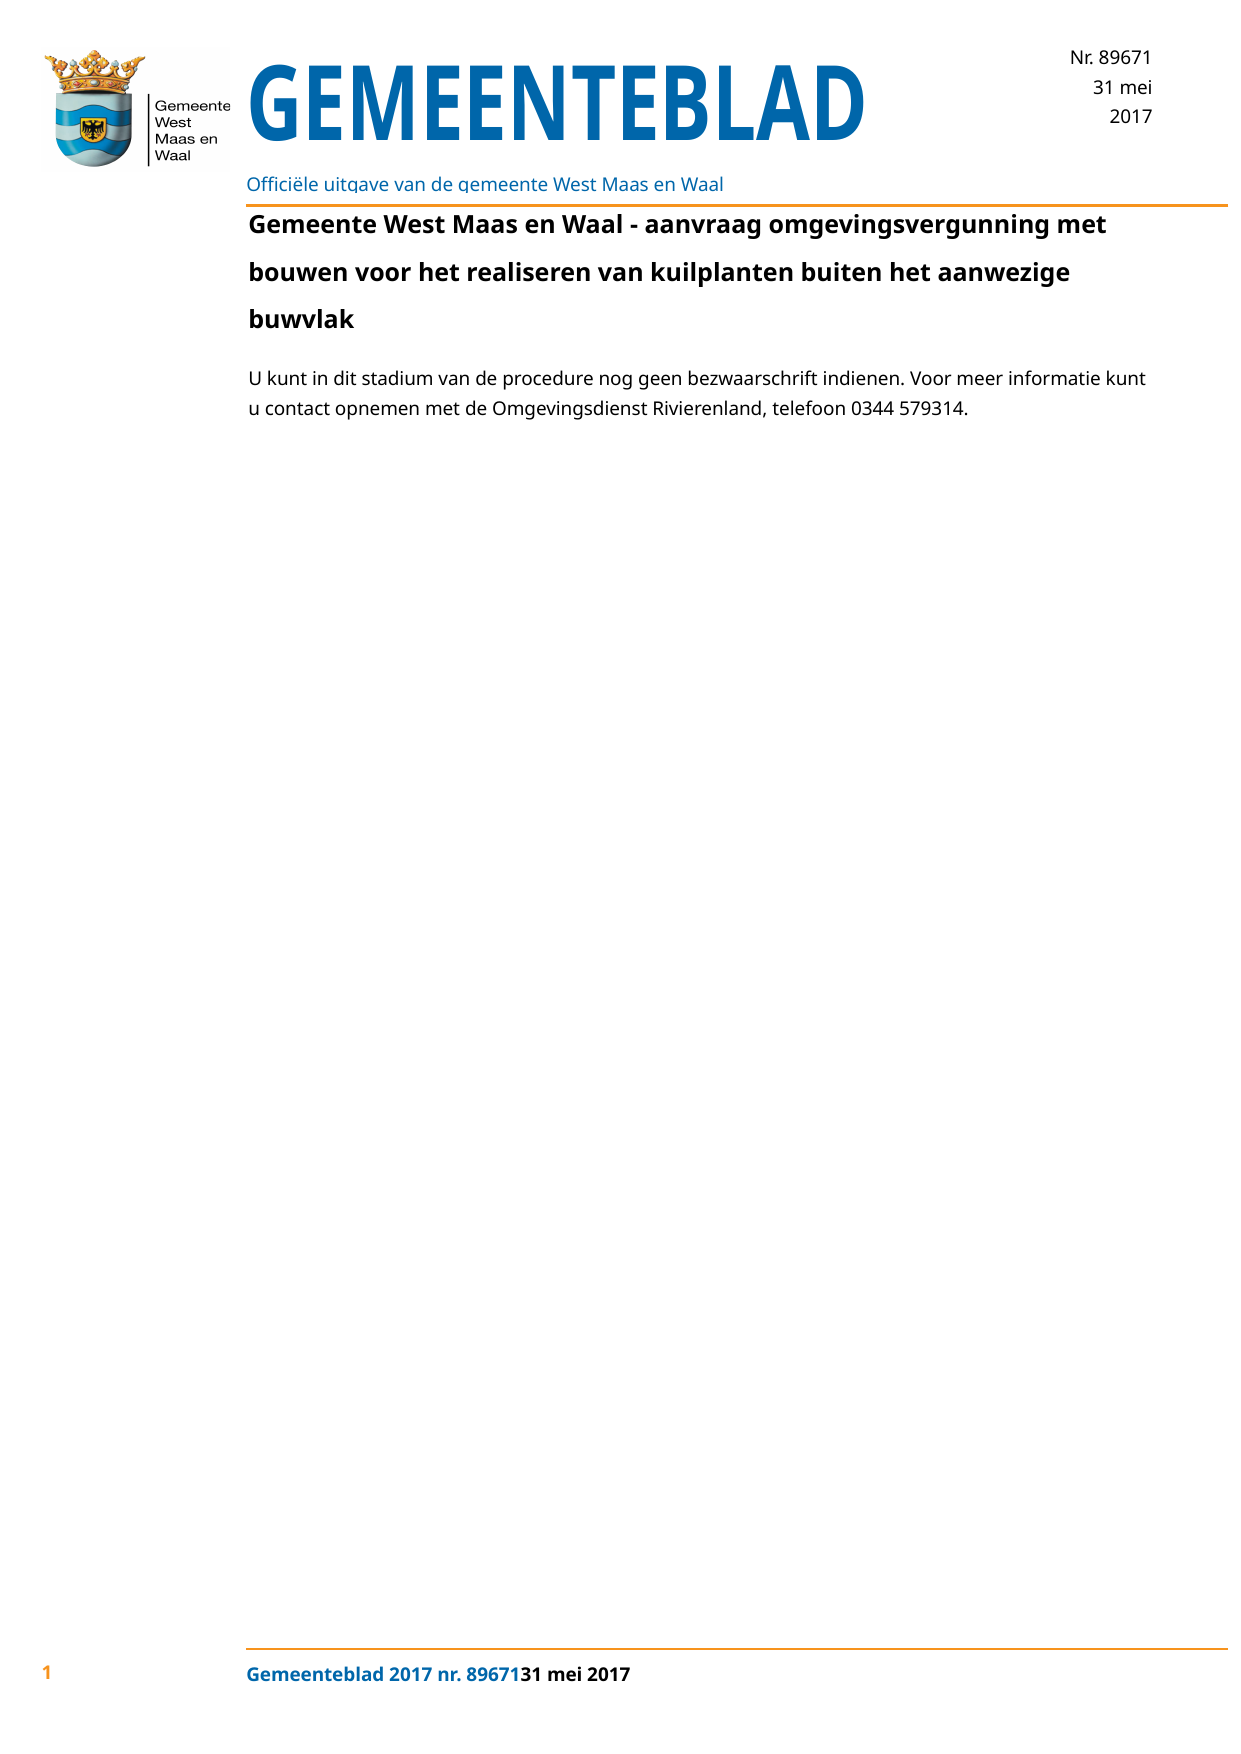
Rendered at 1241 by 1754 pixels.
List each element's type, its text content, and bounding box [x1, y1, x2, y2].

text Gemeente West Maas en Waal - aanvraag omgevingsvergunning met bouwen voor het realiseren van kuilplanten buiten het aanwezige buwvlak [248, 207, 1152, 336]
text U kunt in dit stadium van de procedure nog geen bezwaarschrift indienen. Voor meer informatie kunt u contact opnemen met de Omgevingsdienst Rivierenland, telefoon 0344 579314. [248, 366, 1152, 421]
picture [41, 47, 231, 172]
